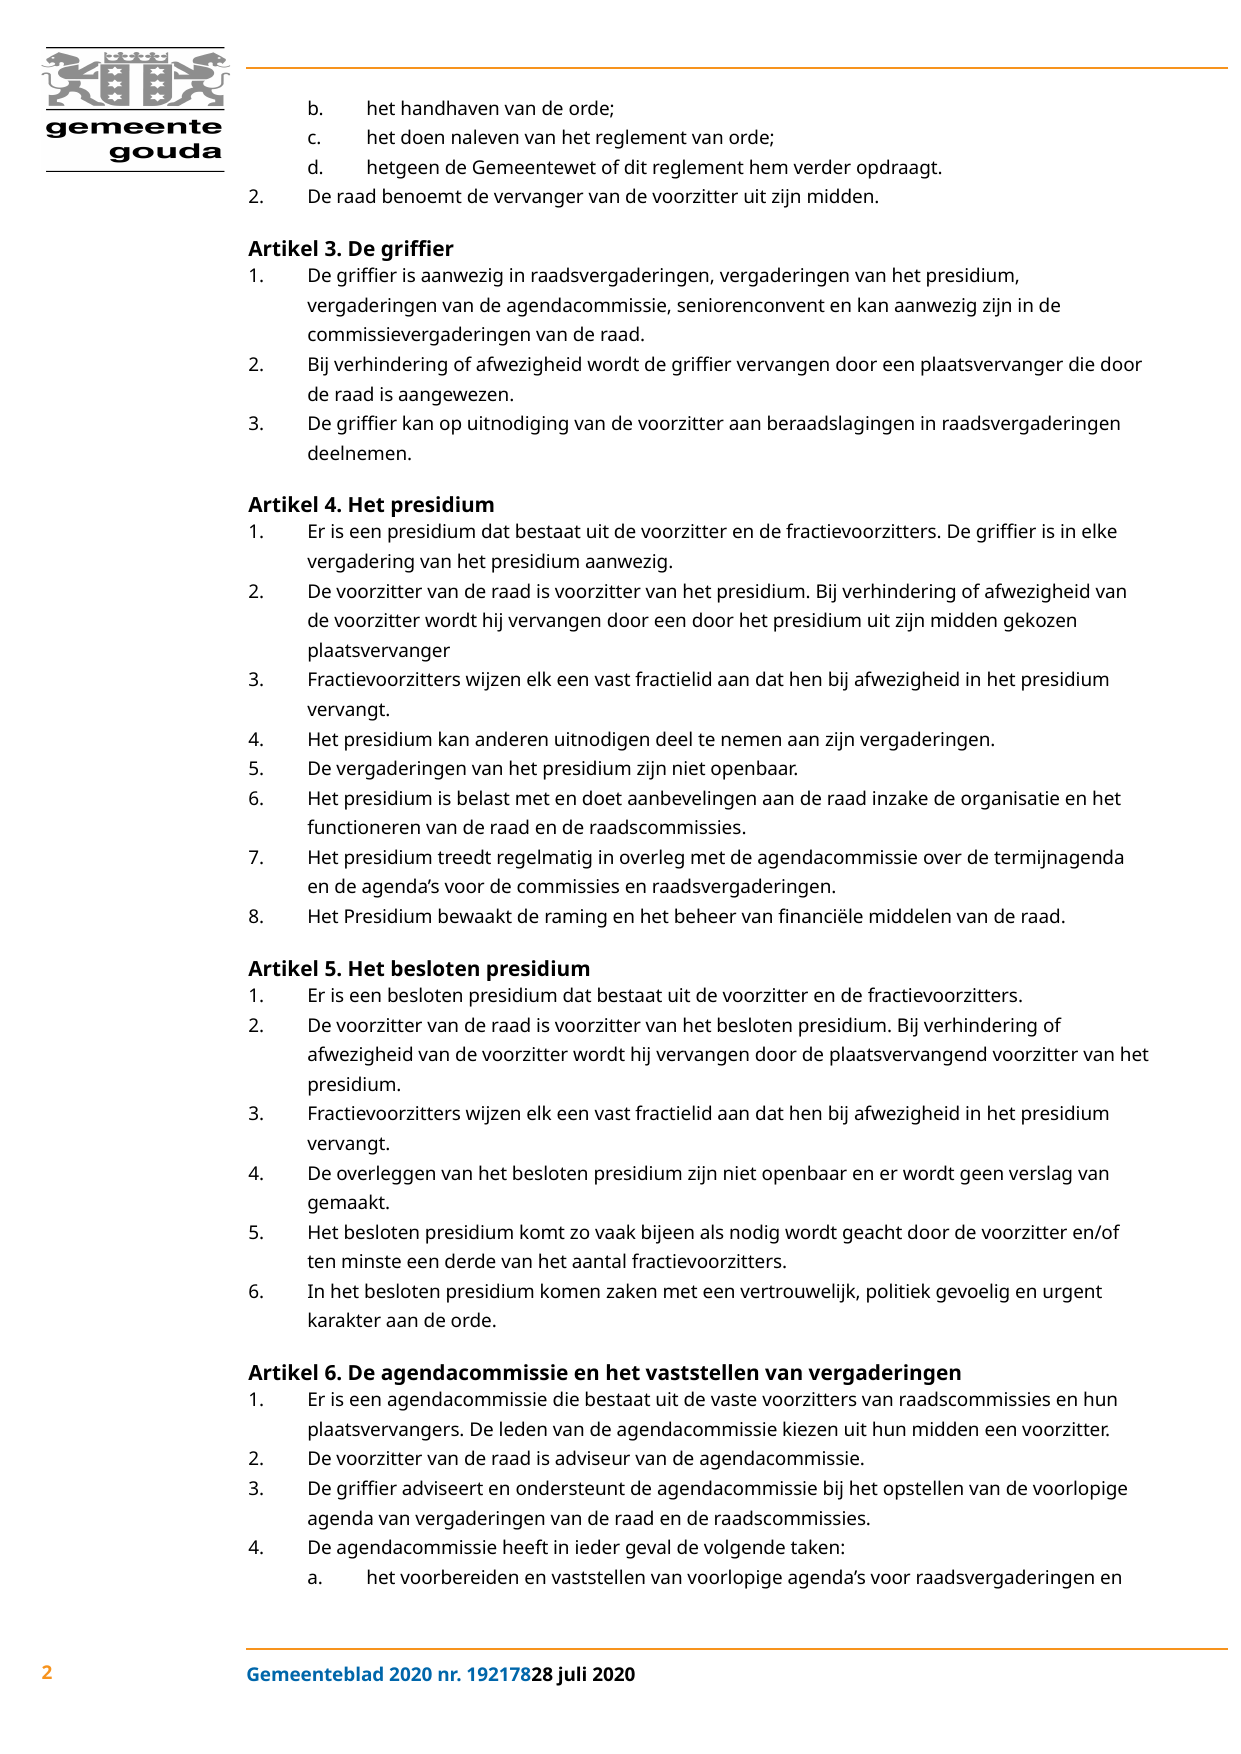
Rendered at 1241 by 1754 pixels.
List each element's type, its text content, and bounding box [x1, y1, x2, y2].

list Er is een besloten presidium dat bestaat uit de voorzitter en de fractievoorzitters. [248, 982, 1152, 1008]
list Het Presidium bewaakt de raming en het beheer van financiële middelen van de raad. [248, 903, 1152, 929]
list het voorbereiden en vaststellen van voorlopige agenda’s voor raadsvergaderingen en [307, 1564, 1152, 1590]
list het doen naleven van het reglement van orde; [307, 124, 1152, 150]
list In het besloten presidium komen zaken met een vertrouwelijk, politiek gevoelig en urgent karakter aan de orde. [248, 1278, 1152, 1333]
list Het presidium is belast met en doet aanbevelingen aan de raad inzake de organisatie en het functioneren van de raad en de raadscommissies. [248, 785, 1152, 840]
list De raad benoemt de vervanger van de voorzitter uit zijn midden. [248, 183, 1152, 209]
text Artikel 3. De griffier [248, 234, 1152, 262]
list De agendacommissie heeft in ieder geval de volgende taken: [248, 1534, 1152, 1560]
text Artikel 5. Het besloten presidium [248, 954, 1152, 982]
list De vergaderingen van het presidium zijn niet openbaar. [248, 755, 1152, 781]
list Het presidium treedt regelmatig in overleg met de agendacommissie over de termijnagenda en de agenda’s voor de commissies en raadsvergaderingen. [248, 844, 1152, 899]
list De voorzitter van de raad is voorzitter van het presidium. Bij verhindering of afwezigheid van de voorzitter wordt hij vervangen door een door het presidium uit zijn midden gekozen plaatsvervanger [248, 578, 1152, 663]
picture [41, 47, 231, 172]
list De voorzitter van de raad is voorzitter van het besloten presidium. Bij verhindering of afwezigheid van de voorzitter wordt hij vervangen door de plaatsvervangend voorzitter van het presidium. [248, 1012, 1152, 1097]
list Er is een presidium dat bestaat uit de voorzitter en de fractievoorzitters. De griffier is in elke vergadering van het presidium aanwezig. [248, 519, 1152, 574]
list het handhaven van de orde; [307, 95, 1152, 121]
list De griffier is aanwezig in raadsvergaderingen, vergaderingen van het presidium, vergaderingen van de agendacommissie, seniorenconvent en kan aanwezig zijn in de commissievergaderingen van de raad. [248, 262, 1152, 347]
text Artikel 4. Het presidium [248, 490, 1152, 519]
list Het besloten presidium komt zo vaak bijeen als nodig wordt geacht door de voorzitter en/of ten minste een derde van het aantal fractievoorzitters. [248, 1219, 1152, 1274]
list De griffier kan op uitnodiging van de voorzitter aan beraadslagingen in raadsvergaderingen deelnemen. [248, 410, 1152, 466]
list Het presidium kan anderen uitnodigen deel te nemen aan zijn vergaderingen. [248, 726, 1152, 752]
list De voorzitter van de raad is adviseur van de agendacommissie. [248, 1446, 1152, 1471]
text Artikel 6. De agendacommissie en het vaststellen van vergaderingen [248, 1358, 1152, 1386]
list De griffier adviseert en ondersteunt de agendacommissie bij het opstellen van de voorlopige agenda van vergaderingen van de raad en de raadscommissies. [248, 1475, 1152, 1531]
list Er is een agendacommissie die bestaat uit de vaste voorzitters van raadscommissies en hun plaatsvervangers. De leden van de agendacommissie kiezen uit hun midden een voorzitter. [248, 1386, 1152, 1442]
list De overleggen van het besloten presidium zijn niet openbaar en er wordt geen verslag van gemaakt. [248, 1160, 1152, 1215]
list Bij verhindering of afwezigheid wordt de griffier vervangen door een plaatsvervanger die door de raad is aangewezen. [248, 351, 1152, 406]
list Fractievoorzitters wijzen elk een vast fractielid aan dat hen bij afwezigheid in het presidium vervangt. [248, 667, 1152, 722]
list Fractievoorzitters wijzen elk een vast fractielid aan dat hen bij afwezigheid in het presidium vervangt. [248, 1101, 1152, 1156]
list hetgeen de Gemeentewet of dit reglement hem verder opdraagt. [307, 154, 1152, 180]
